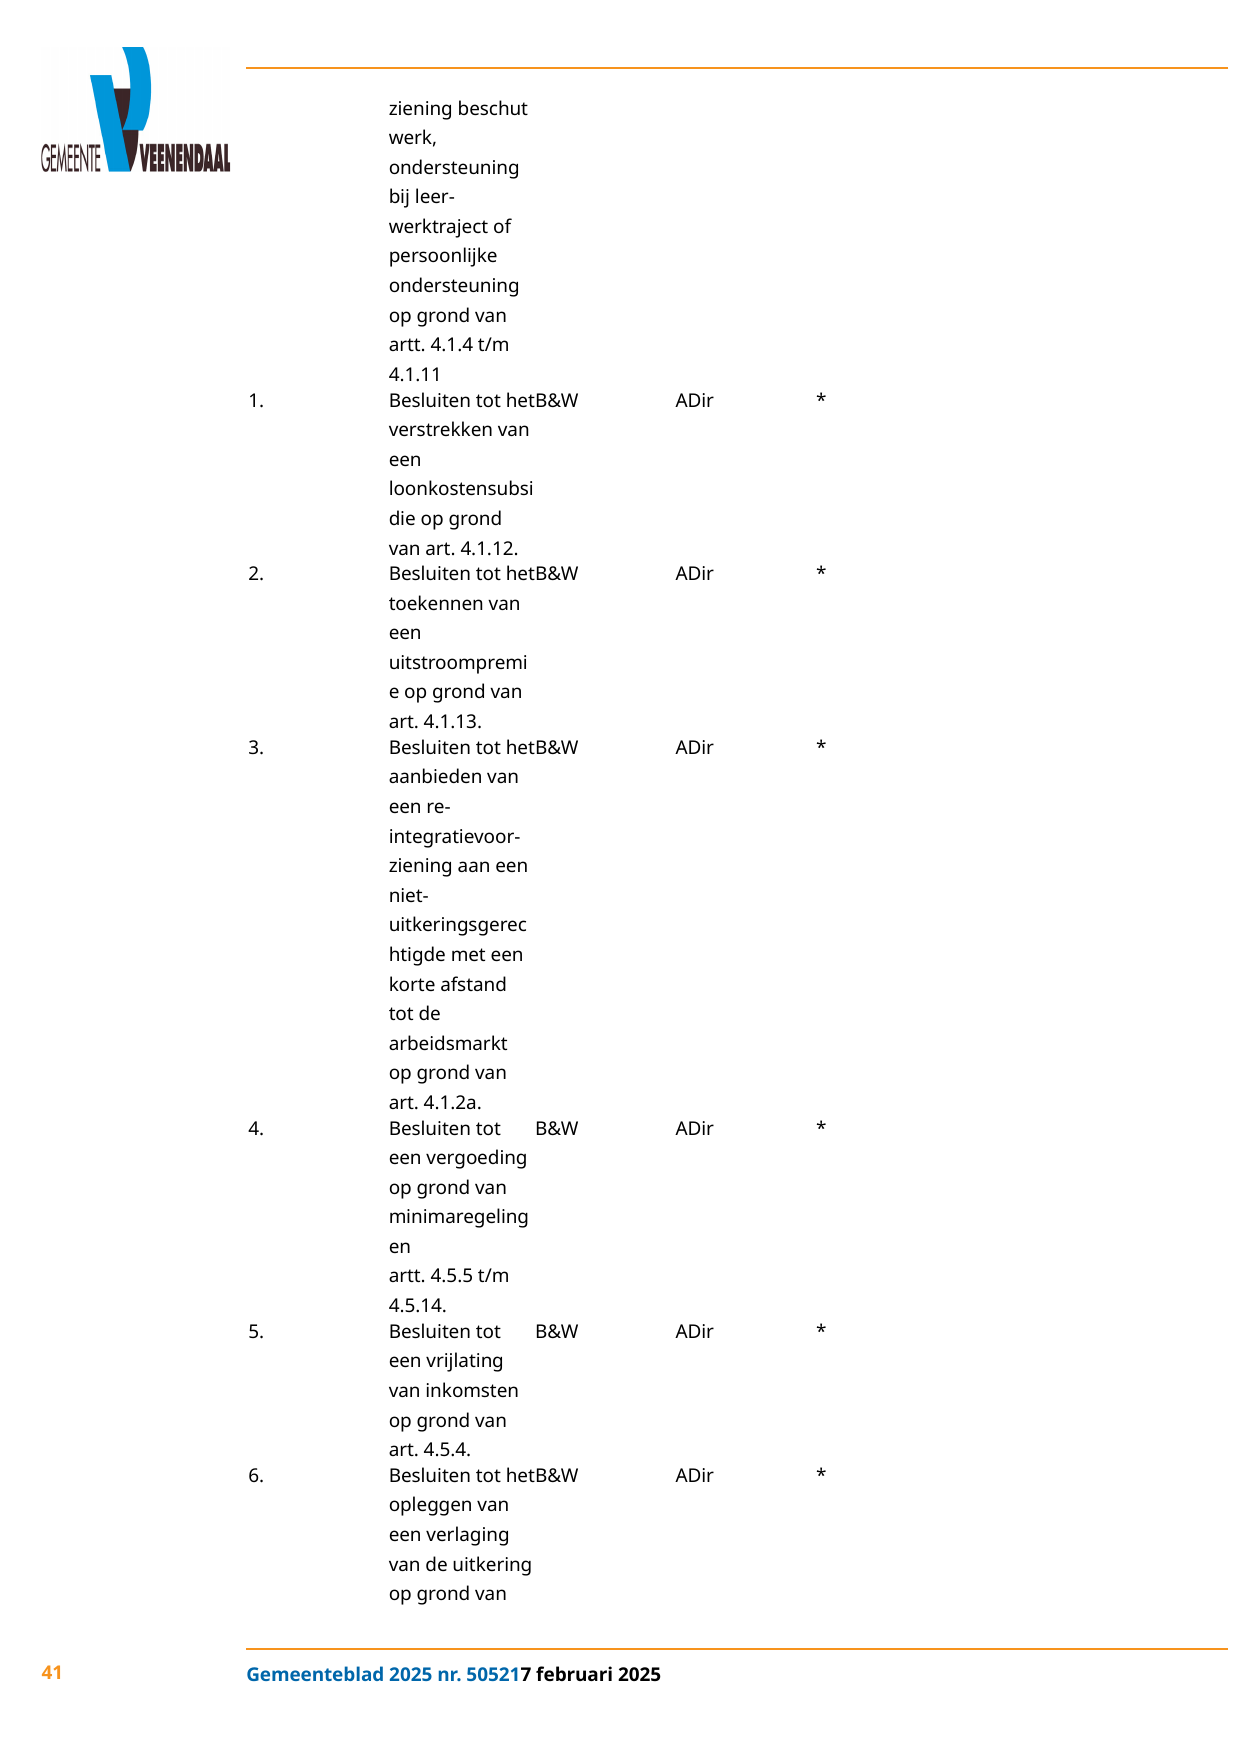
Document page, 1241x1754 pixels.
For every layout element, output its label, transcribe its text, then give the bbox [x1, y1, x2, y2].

table_cell Besluiten tot een vergoeding op grond van minimaregelingen artt. 4.5.5 t/m 4.5.14. [389, 1115, 535, 1318]
table_cell Besluiten tot een vrijlating van inkomsten op grond van art. 4.5.4. [389, 1318, 535, 1462]
table_cell * [816, 560, 956, 734]
table_cell [956, 95, 1152, 387]
table_cell ADir [675, 1462, 816, 1606]
table_cell [956, 734, 1152, 1115]
picture [123, 47, 231, 172]
picture [41, 47, 130, 172]
table_cell [248, 1318, 388, 1462]
table_cell [248, 734, 388, 1115]
table_cell B&W [535, 1318, 675, 1462]
table_cell Besluiten tot het opleggen van een verlaging van de uitkering op grond van [389, 1462, 535, 1606]
table_cell * [816, 734, 956, 1115]
table_cell ADir [675, 1318, 816, 1462]
table_cell B&W [535, 1462, 675, 1606]
table_cell [675, 95, 816, 387]
table_cell [248, 387, 388, 560]
table_cell * [816, 1462, 956, 1606]
table_cell [956, 1318, 1152, 1462]
table_cell B&W [535, 734, 675, 1115]
table_cell Besluiten tot het verstrekken van een loonkostensubsidie op grond van art. 4.1.12. [389, 387, 535, 560]
table_cell Besluiten tot het toekennen van een uitstroompremie op grond van art. 4.1.13. [389, 560, 535, 734]
table_cell [956, 1462, 1152, 1606]
table_cell [248, 1462, 388, 1606]
table_cell [248, 95, 388, 387]
table_cell [816, 95, 956, 387]
table_cell [248, 560, 388, 734]
table_cell [956, 387, 1152, 560]
table_cell ADir [675, 560, 816, 734]
table_cell * [816, 1318, 956, 1462]
table_cell * [816, 387, 956, 560]
table_cell ADir [675, 734, 816, 1115]
table_cell ADir [675, 387, 816, 560]
table_cell [535, 95, 675, 387]
table_cell B&W [535, 1115, 675, 1318]
table_cell * [816, 1115, 956, 1318]
table_cell [956, 1115, 1152, 1318]
table_cell B&W [535, 387, 675, 560]
table_cell [248, 1115, 388, 1318]
table_cell [956, 560, 1152, 734]
table_cell ziening beschut werk, ondersteuning bij leer-werktraject of persoonlijke ondersteuning op grond van artt. 4.1.4 t/m 4.1.11 [389, 95, 535, 387]
table_cell Besluiten tot het aanbieden van een re-integratievoor-ziening aan een niet-uitkeringsgerechtigde met een korte afstand tot de arbeidsmarkt op grond van art. 4.1.2a. [389, 734, 535, 1115]
table_cell ADir [675, 1115, 816, 1318]
table_cell B&W [535, 560, 675, 734]
